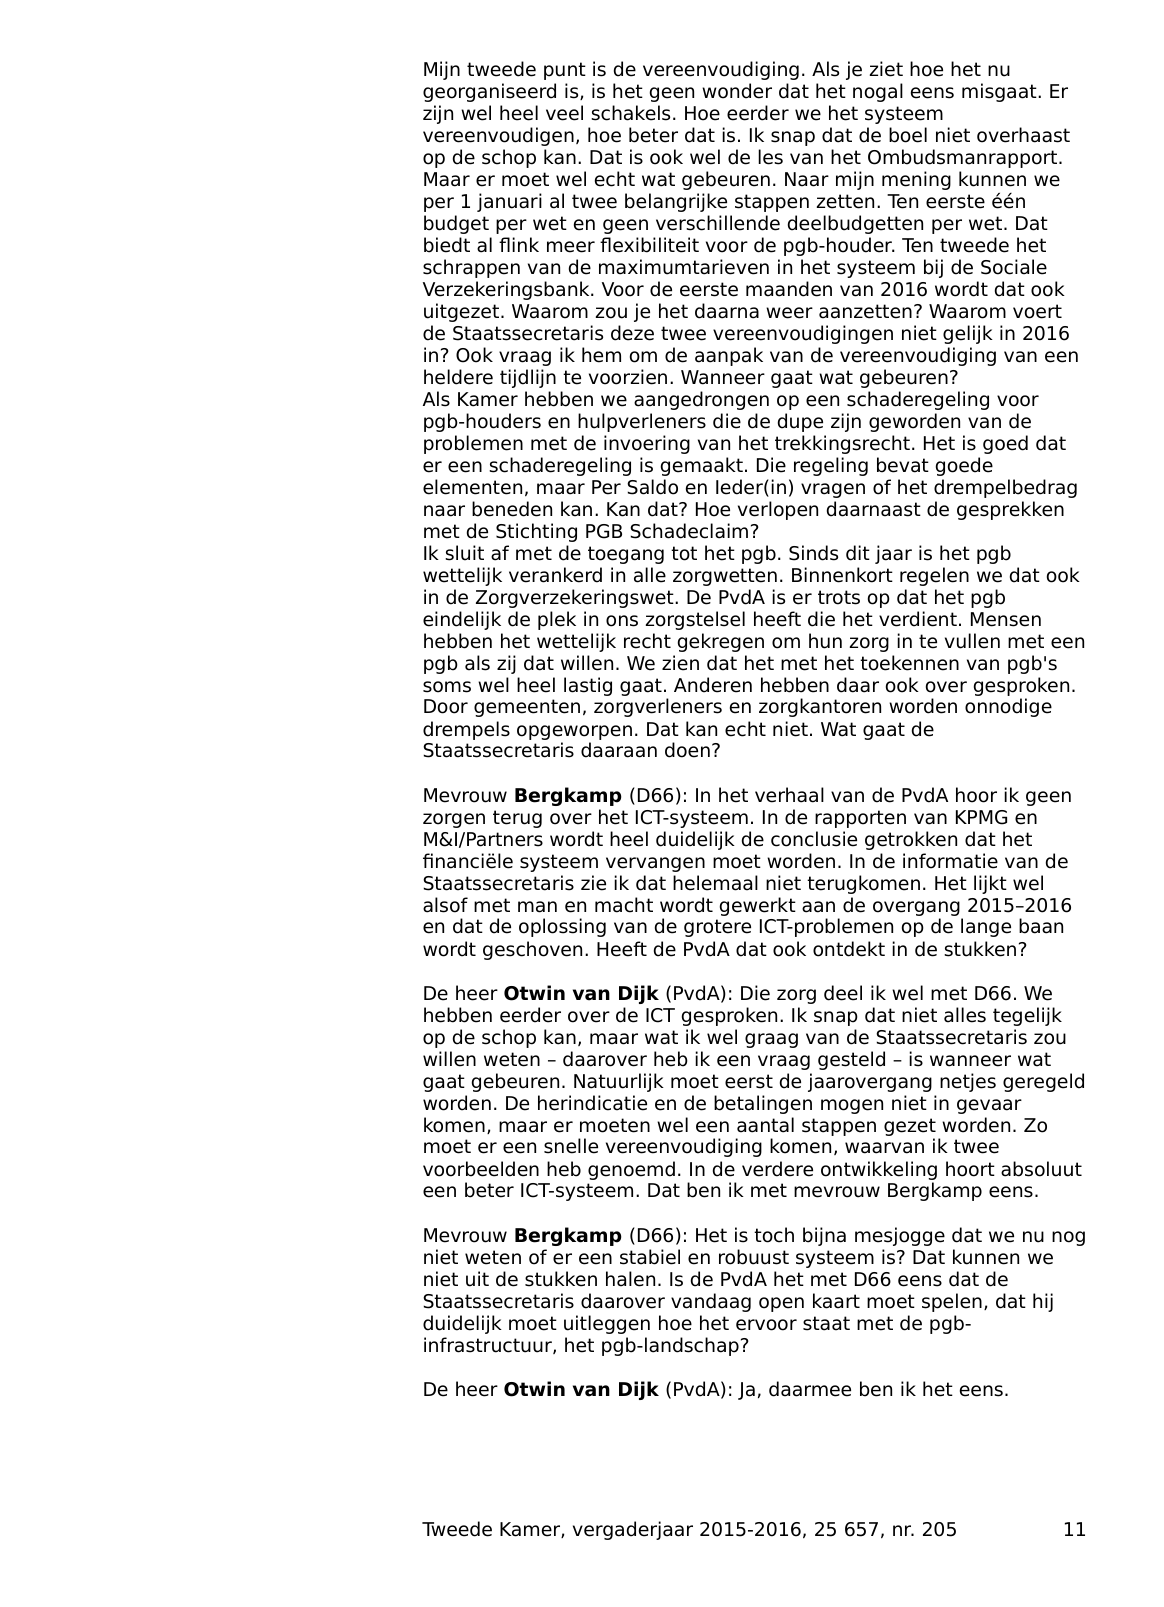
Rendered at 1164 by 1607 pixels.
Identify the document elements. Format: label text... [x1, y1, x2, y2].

text Mevrouw Bergkamp (D66): In het verhaal van de PvdA hoor ik geen zorgen terug over het ICT-systeem. In de rapporten van KPMG en M&I/Partners wordt heel duidelijk de conclusie getrokken dat het financiële systeem vervangen moet worden. In de informatie van de Staatssecretaris zie ik dat helemaal niet terugkomen. Het lijkt wel alsof met man en macht wordt gewerkt aan de overgang 2015–2016 en dat de oplossing van de grotere ICT-problemen op de lange baan wordt geschoven. Heeft de PvdA dat ook ontdekt in de stukken? [422, 784, 1087, 960]
text De heer Otwin van Dijk (PvdA): Ja, daarmee ben ik het eens. [422, 1379, 1087, 1401]
text Mevrouw Bergkamp (D66): Het is toch bijna mesjogge dat we nu nog niet weten of er een stabiel en robuust systeem is? Dat kunnen we niet uit de stukken halen. Is de PvdA het met D66 eens dat de Staatssecretaris daarover vandaag open kaart moet spelen, dat hij duidelijk moet uitleggen hoe het ervoor staat met de pgb-infrastructuur, het pgb-landschap? [422, 1224, 1087, 1356]
text Mijn tweede punt is de vereenvoudiging. Als je ziet hoe het nu georganiseerd is, is het geen wonder dat het nogal eens misgaat. Er zijn wel heel veel schakels. Hoe eerder we het systeem vereenvoudigen, hoe beter dat is. Ik snap dat de boel niet overhaast op de schop kan. Dat is ook wel de les van het Ombudsmanrapport. Maar er moet wel echt wat gebeuren. Naar mijn mening kunnen we per 1 januari al twee belangrijke stappen zetten. Ten eerste één budget per wet en geen verschillende deelbudgetten per wet. Dat biedt al flink meer flexibiliteit voor de pgb-houder. Ten tweede het schrappen van de maximumtarieven in het systeem bij de Sociale Verzekeringsbank. Voor de eerste maanden van 2016 wordt dat ook uitgezet. Waarom zou je het daarna weer aanzetten? Waarom voert de Staatssecretaris deze twee vereenvoudigingen niet gelijk in 2016 in? Ook vraag ik hem om de aanpak van de vereenvoudiging van een heldere tijdlijn te voorzien. Wanneer gaat wat gebeuren? [422, 59, 1087, 389]
text De heer Otwin van Dijk (PvdA): Die zorg deel ik wel met D66. We hebben eerder over de ICT gesproken. Ik snap dat niet alles tegelijk op de schop kan, maar wat ik wel graag van de Staatssecretaris zou willen weten – daarover heb ik een vraag gesteld – is wanneer wat gaat gebeuren. Natuurlijk moet eerst de jaarovergang netjes geregeld worden. De herindicatie en de betalingen mogen niet in gevaar komen, maar er moeten wel een aantal stappen gezet worden. Zo moet er een snelle vereenvoudiging komen, waarvan ik twee voorbeelden heb genoemd. In de verdere ontwikkeling hoort absoluut een beter ICT-systeem. Dat ben ik met mevrouw Bergkamp eens. [422, 983, 1087, 1202]
text Als Kamer hebben we aangedrongen op een schaderegeling voor pgb-houders en hulpverleners die de dupe zijn geworden van de problemen met de invoering van het trekkingsrecht. Het is goed dat er een schaderegeling is gemaakt. Die regeling bevat goede elementen, maar Per Saldo en Ieder(in) vragen of het drempelbedrag naar beneden kan. Kan dat? Hoe verlopen daarnaast de gesprekken met de Stichting PGB Schadeclaim? [422, 389, 1087, 543]
text Ik sluit af met de toegang tot het pgb. Sinds dit jaar is het pgb wettelijk verankerd in alle zorgwetten. Binnenkort regelen we dat ook in de Zorgverzekeringswet. De PvdA is er trots op dat het pgb eindelijk de plek in ons zorgstelsel heeft die het verdient. Mensen hebben het wettelijk recht gekregen om hun zorg in te vullen met een pgb als zij dat willen. We zien dat het met het toekennen van pgb's soms wel heel lastig gaat. Anderen hebben daar ook over gesproken. Door gemeenten, zorgverleners en zorgkantoren worden onnodige drempels opgeworpen. Dat kan echt niet. Wat gaat de Staatssecretaris daaraan doen? [422, 543, 1087, 762]
